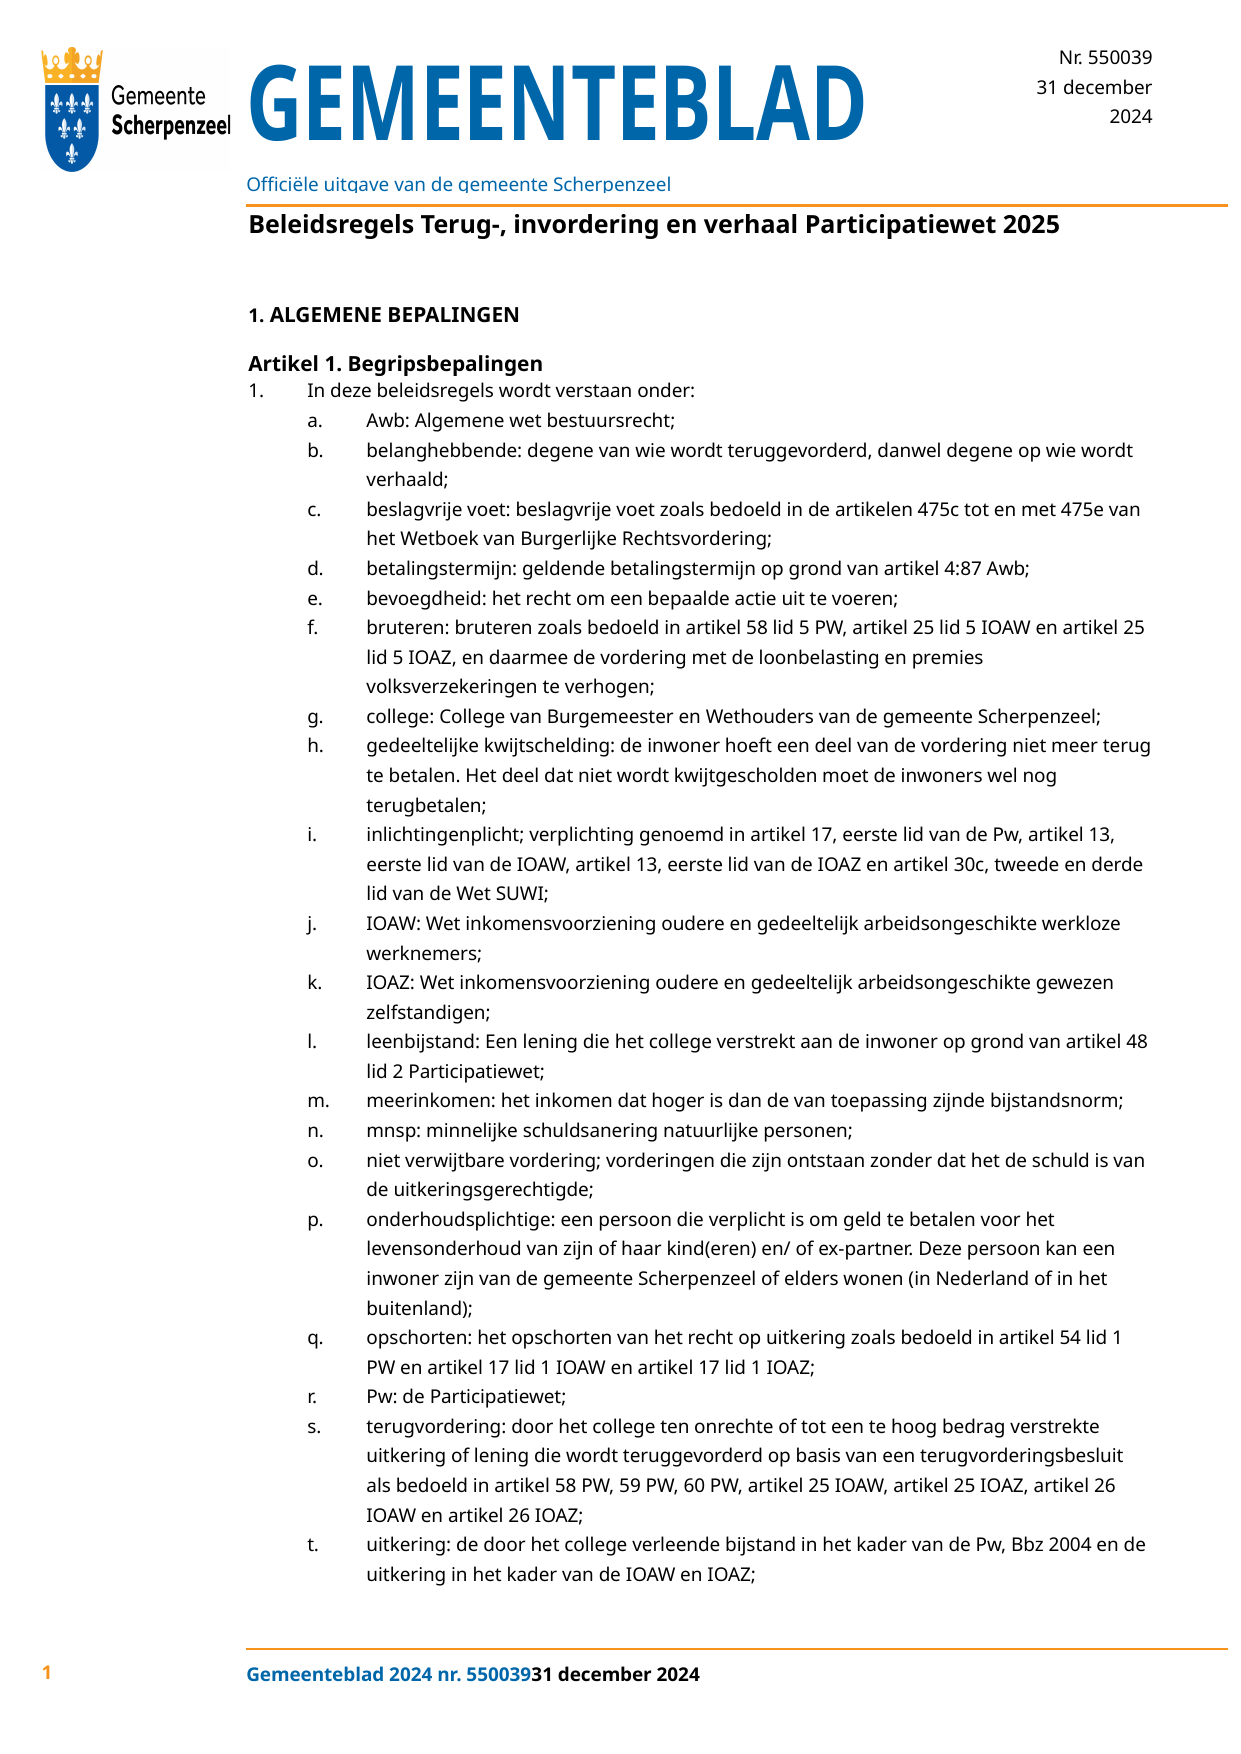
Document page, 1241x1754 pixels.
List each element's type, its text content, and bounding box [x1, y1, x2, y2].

list beslagvrije voet: beslagvrije voet zoals bedoeld in de artikelen 475c tot en met 475e van het Wetboek van Burgerlijke Rechtsvordering; [307, 496, 1152, 551]
list onderhoudsplichtige: een persoon die verplicht is om geld te betalen voor het levensonderhoud van zijn of haar kind(eren) en/ of ex-partner. Deze persoon kan een inwoner zijn van de gemeente Scherpenzeel of elders wonen (in Nederland of in het buitenland); [307, 1206, 1152, 1320]
list gedeeltelijke kwijtschelding: de inwoner hoeft een deel van de vordering niet meer terug te betalen. Het deel dat niet wordt kwijtgescholden moet de inwoners wel nog terugbetalen; [307, 733, 1152, 817]
list mnsp: minnelijke schuldsanering natuurlijke personen; [307, 1117, 1152, 1143]
list college: College van Burgemeester en Wethouders van de gemeente Scherpenzeel; [307, 703, 1152, 729]
text Beleidsregels Terug-, invordering en verhaal Participatiewet 2025 [248, 207, 1152, 241]
list meerinkomen: het inkomen dat hoger is dan de van toepassing zijnde bijstandsnorm; [307, 1088, 1152, 1113]
list bruteren: bruteren zoals bedoeld in artikel 58 lid 5 PW, artikel 25 lid 5 IOAW en artikel 25 lid 5 IOAZ, en daarmee de vordering met de loonbelasting en premies volksverzekeringen te verhogen; [307, 614, 1152, 699]
list leenbijstand: Een lening die het college verstrekt aan de inwoner op grond van artikel 48 lid 2 Participatiewet; [307, 1028, 1152, 1084]
list uitkering: de door het college verleende bijstand in het kader van de Pw, Bbz 2004 en de uitkering in het kader van de IOAW en IOAZ; [307, 1531, 1152, 1587]
list niet verwijtbare vordering; vorderingen die zijn ontstaan zonder dat het de schuld is van de uitkeringsgerechtigde; [307, 1147, 1152, 1202]
list opschorten: het opschorten van het recht op uitkering zoals bedoeld in artikel 54 lid 1 PW en artikel 17 lid 1 IOAW en artikel 17 lid 1 IOAZ; [307, 1324, 1152, 1379]
list Awb: Algemene wet bestuursrecht; [307, 407, 1152, 433]
list betalingstermijn: geldende betalingstermijn op grond van artikel 4:87 Awb; [307, 555, 1152, 581]
list Pw: de Participatiewet; [307, 1383, 1152, 1409]
text 1. ALGEMENE BEPALINGEN [248, 300, 1152, 328]
list In deze beleidsregels wordt verstaan onder: [248, 378, 1152, 403]
list belanghebbende: degene van wie wordt teruggevorderd, danwel degene op wie wordt verhaald; [307, 437, 1152, 492]
picture [41, 47, 231, 172]
list IOAW: Wet inkomensvoorziening oudere en gedeeltelijk arbeidsongeschikte werkloze werknemers; [307, 910, 1152, 965]
list IOAZ: Wet inkomensvoorziening oudere en gedeeltelijk arbeidsongeschikte gewezen zelfstandigen; [307, 969, 1152, 1024]
list terugvordering: door het college ten onrechte of tot een te hoog bedrag verstrekte uitkering of lening die wordt teruggevorderd op basis van een terugvorderingsbesluit als bedoeld in artikel 58 PW, 59 PW, 60 PW, artikel 25 IOAW, artikel 25 IOAZ, artikel 26 IOAW en artikel 26 IOAZ; [307, 1413, 1152, 1527]
list bevoegdheid: het recht om een bepaalde actie uit te voeren; [307, 585, 1152, 610]
list inlichtingenplicht; verplichting genoemd in artikel 17, eerste lid van de Pw, artikel 13, eerste lid van de IOAW, artikel 13, eerste lid van de IOAZ en artikel 30c, tweede en derde lid van de Wet SUWI; [307, 821, 1152, 906]
text Artikel 1. Begripsbepalingen [248, 349, 1152, 378]
